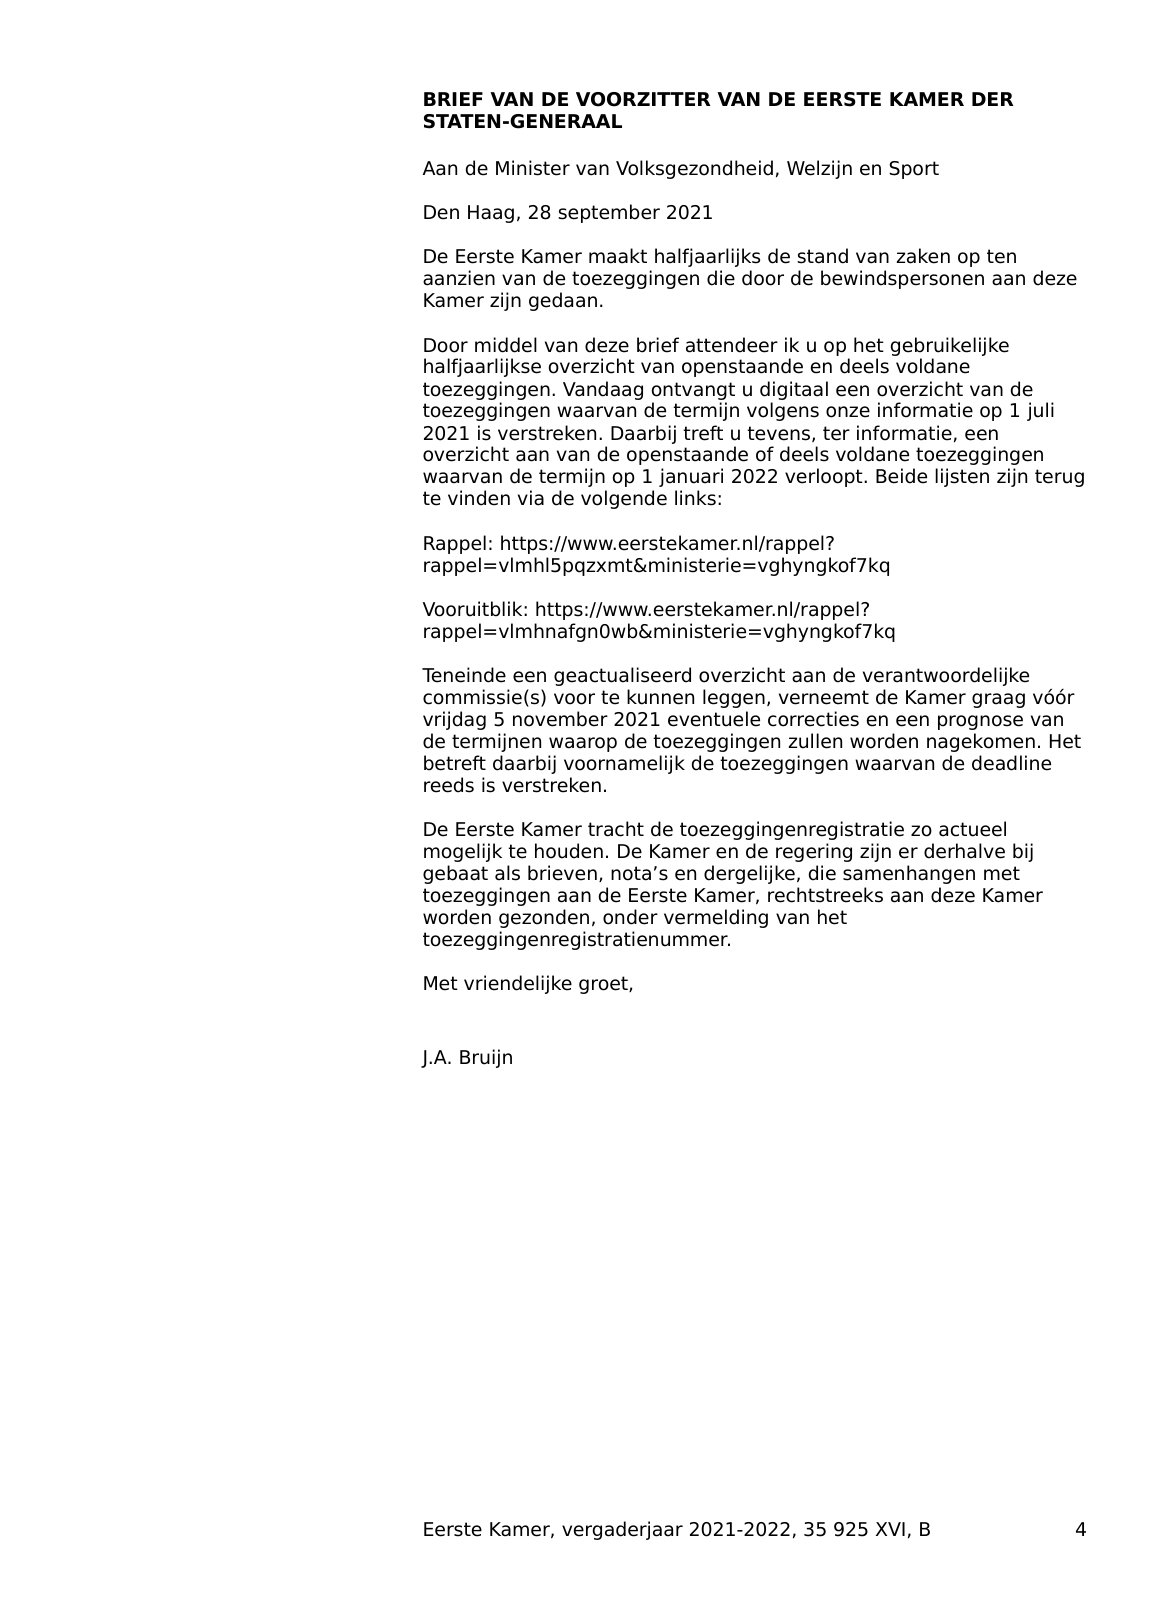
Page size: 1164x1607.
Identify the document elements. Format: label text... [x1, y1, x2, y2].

text Aan de Minister van Volksgezondheid, Welzijn en Sport [422, 158, 1087, 180]
text Rappel: https://www.eerstekamer.nl/rappel?rappel=vlmhl5pqzxmt&ministerie=vghyngkof7kq [422, 532, 1087, 576]
text De Eerste Kamer maakt halfjaarlijks de stand van zaken op ten aanzien van de toezeggingen die door de bewindspersonen aan deze Kamer zijn gedaan. [422, 246, 1087, 312]
text Den Haag, 28 september 2021 [422, 202, 1087, 224]
text Met vriendelijke groet, [422, 973, 1087, 995]
text Vooruitblik: https://www.eerstekamer.nl/rappel?rappel=vlmhnafgn0wb&ministerie=vghyngkof7kq [422, 599, 1087, 643]
text Door middel van deze brief attendeer ik u op het gebruikelijke halfjaarlijkse overzicht van openstaande en deels voldane toezeggingen. Vandaag ontvangt u digitaal een overzicht van de toezeggingen waarvan de termijn volgens onze informatie op 1 juli 2021 is verstreken. Daarbij treft u tevens, ter informatie, een overzicht aan van de openstaande of deels voldane toezeggingen waarvan de termijn op 1 januari 2022 verloopt. Beide lijsten zijn terug te vinden via de volgende links: [422, 334, 1087, 510]
subtitle BRIEF VAN DE VOORZITTER VAN DE EERSTE KAMER DER STATEN-GENERAAL [422, 89, 1087, 133]
text Teneinde een geactualiseerd overzicht aan de verantwoordelijke commissie(s) voor te kunnen leggen, verneemt de Kamer graag vóór vrijdag 5 november 2021 eventuele correcties en een prognose van de termijnen waarop de toezeggingen zullen worden nagekomen. Het betreft daarbij voornamelijk de toezeggingen waarvan de deadline reeds is verstreken. [422, 665, 1087, 797]
text De Eerste Kamer tracht de toezeggingenregistratie zo actueel mogelijk te houden. De Kamer en de regering zijn er derhalve bij gebaat als brieven, nota’s en dergelijke, die samenhangen met toezeggingen aan de Eerste Kamer, rechtstreeks aan deze Kamer worden gezonden, onder vermelding van het toezeggingenregistratienummer. [422, 819, 1087, 951]
text J.A. Bruijn [422, 1025, 1087, 1069]
